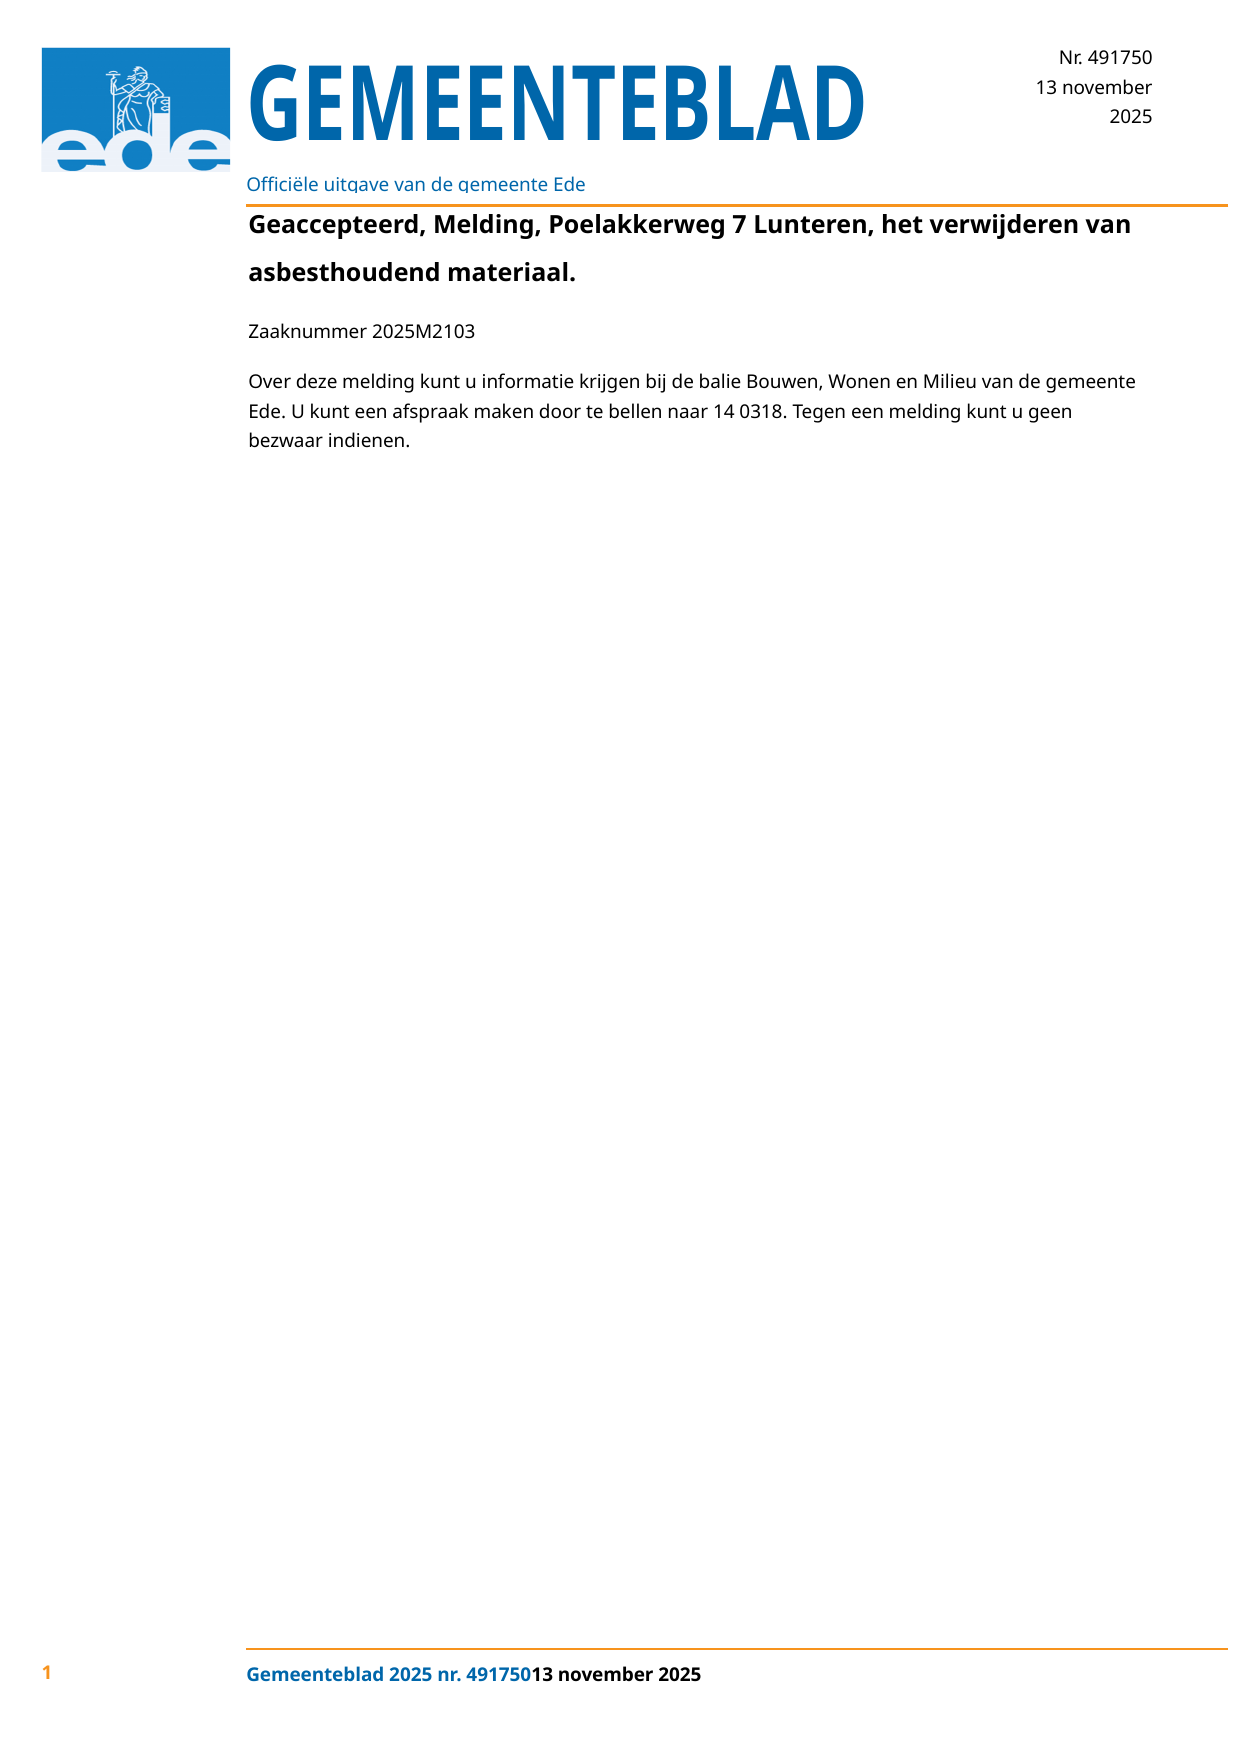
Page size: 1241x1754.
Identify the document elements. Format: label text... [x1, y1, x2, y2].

text Over deze melding kunt u informatie krijgen bij de balie Bouwen, Wonen en Milieu van de gemeente Ede. U kunt een afspraak maken door te bellen naar 14 0318. Tegen een melding kunt u geen bezwaar indienen. [248, 368, 1152, 453]
picture [41, 47, 231, 172]
text Geaccepteerd, Melding, Poelakkerweg 7 Lunteren, het verwijderen van asbesthoudend materiaal. [248, 207, 1152, 288]
text Zaaknummer 2025M2103 [248, 318, 1152, 344]
